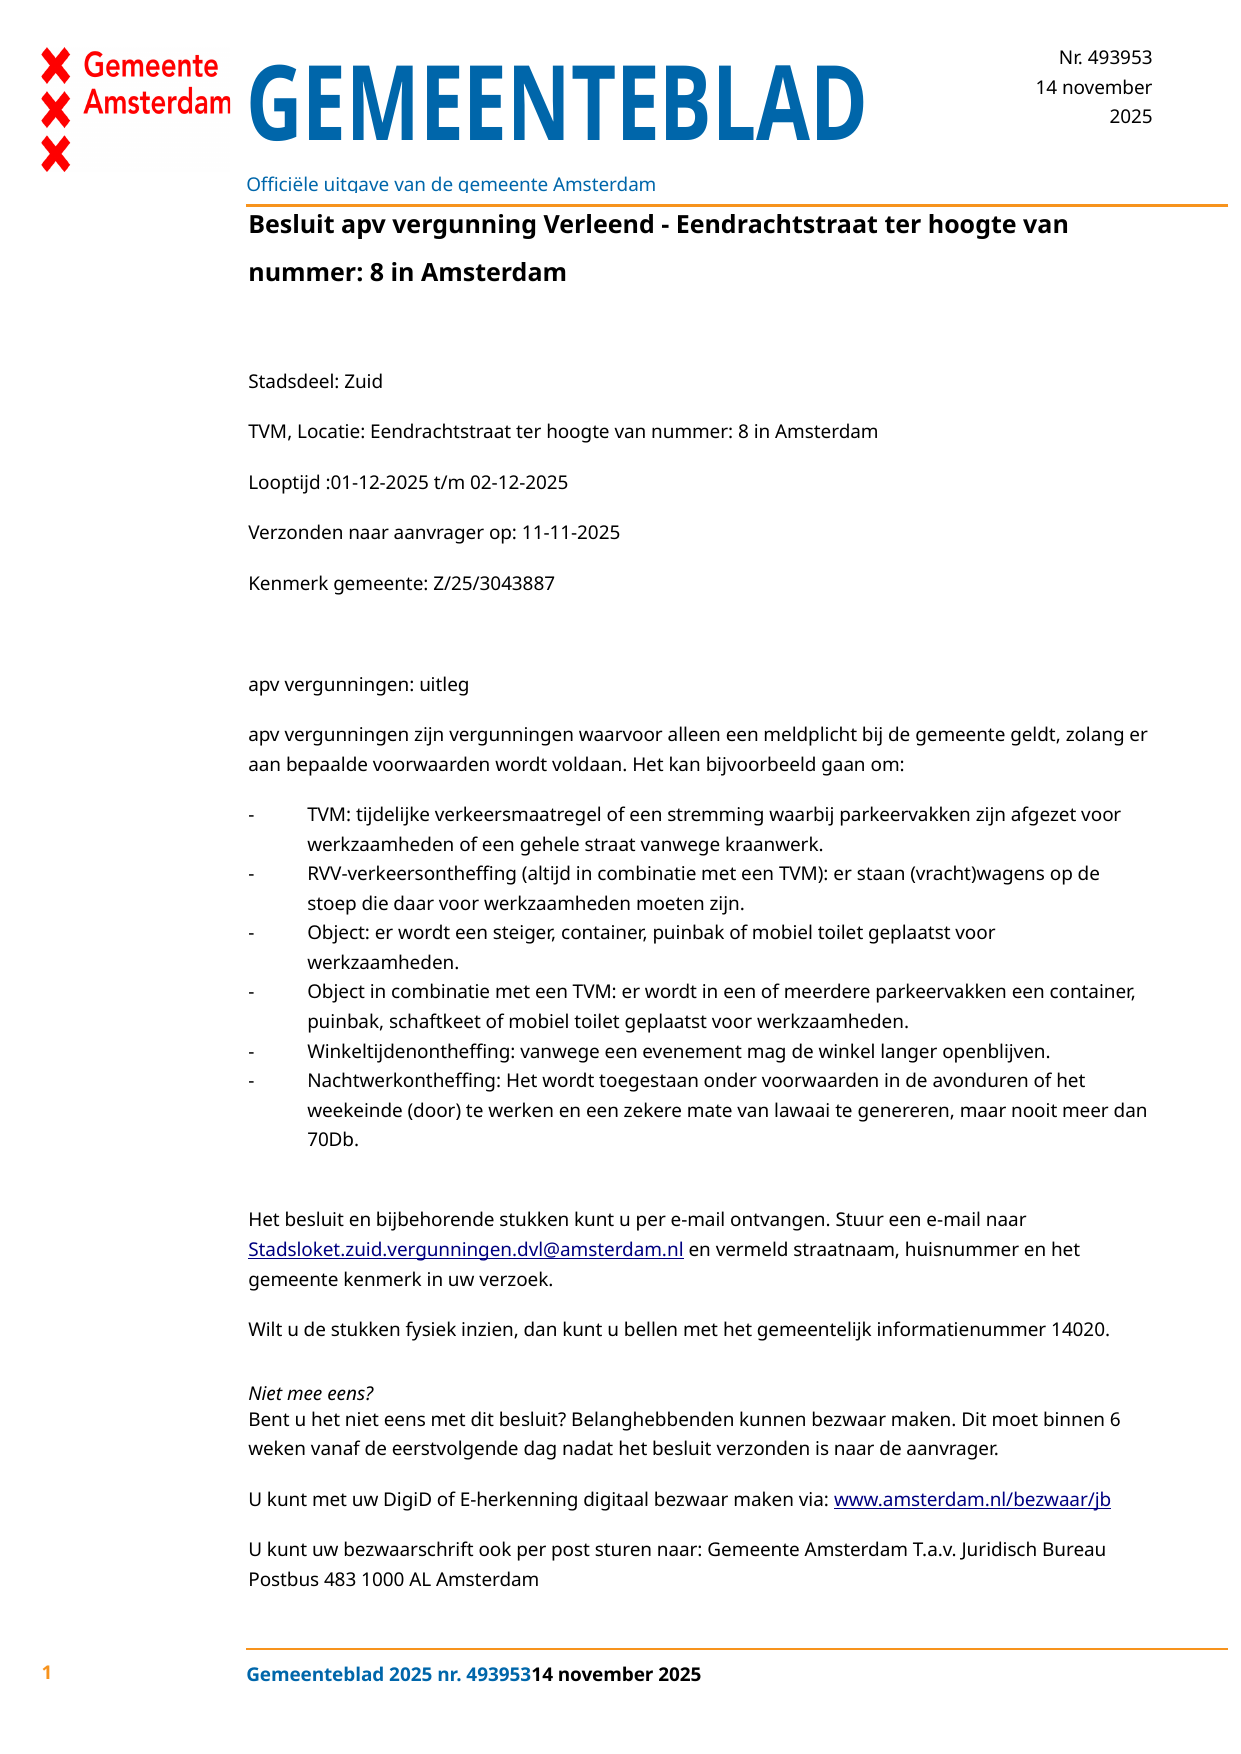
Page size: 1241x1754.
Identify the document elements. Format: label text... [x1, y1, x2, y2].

text Looptijd :01-12-2025 t/m 02-12-2025 [248, 469, 1152, 495]
list Object in combinatie met een TVM: er wordt in een of meerdere parkeervakken een container, puinbak, schaftkeet of mobiel toilet geplaatst voor werkzaamheden. [248, 979, 1152, 1034]
text Bent u het niet eens met dit besluit? Belanghebbenden kunnen bezwaar maken. Dit moet binnen 6 weken vanaf de eerstvolgende dag nadat het besluit verzonden is naar de aanvrager. [248, 1406, 1152, 1461]
text Niet mee eens? [248, 1380, 1152, 1406]
text Het besluit en bijbehorende stukken kunt u per e-mail ontvangen. Stuur een e-mail naar Stadsloket.zuid.vergunningen.dvl@amsterdam.nl en vermeld straatnaam, huisnummer en het gemeente kenmerk in uw verzoek. [248, 1207, 1152, 1292]
text Stadsdeel: Zuid [248, 368, 1152, 394]
text TVM, Locatie: Eendrachtstraat ter hoogte van nummer: 8 in Amsterdam [248, 419, 1152, 444]
text U kunt met uw DigiD of E-herkenning digitaal bezwaar maken via: www.amsterdam.nl/bezwaar/jb [248, 1486, 1152, 1512]
text Verzonden naar aanvrager op: 11-11-2025 [248, 519, 1152, 545]
text apv vergunningen: uitleg [248, 671, 1152, 697]
text apv vergunningen zijn vergunningen waarvoor alleen een meldplicht bij de gemeente geldt, zolang er aan bepaalde voorwaarden wordt voldaan. Het kan bijvoorbeeld gaan om: [248, 721, 1152, 777]
list RVV-verkeersontheffing (altijd in combinatie met een TVM): er staan (vracht)wagens op de stoep die daar voor werkzaamheden moeten zijn. [248, 860, 1152, 916]
text U kunt uw bezwaarschrift ook per post sturen naar: Gemeente Amsterdam T.a.v. Juridisch Bureau Postbus 483 1000 AL Amsterdam [248, 1536, 1152, 1592]
text Besluit apv vergunning Verleend - Eendrachtstraat ter hoogte van nummer: 8 in Amsterdam [248, 207, 1152, 288]
picture [41, 47, 231, 172]
list Winkeltijdenontheffing: vanwege een evenement mag de winkel langer openblijven. [248, 1038, 1152, 1064]
list TVM: tijdelijke verkeersmaatregel of een stremming waarbij parkeervakken zijn afgezet voor werkzaamheden of een gehele straat vanwege kraanwerk. [248, 801, 1152, 857]
text Kenmerk gemeente: Z/25/3043887 [248, 570, 1152, 596]
list Object: er wordt een steiger, container, puinbak of mobiel toilet geplaatst voor werkzaamheden. [248, 919, 1152, 975]
text Wilt u de stukken fysiek inzien, dan kunt u bellen met het gemeentelijk informatienummer 14020. [248, 1316, 1152, 1342]
list Nachtwerkontheffing: Het wordt toegestaan onder voorwaarden in de avonduren of het weekeinde (door) te werken en een zekere mate van lawaai te genereren, maar nooit meer dan 70Db. [248, 1067, 1152, 1152]
